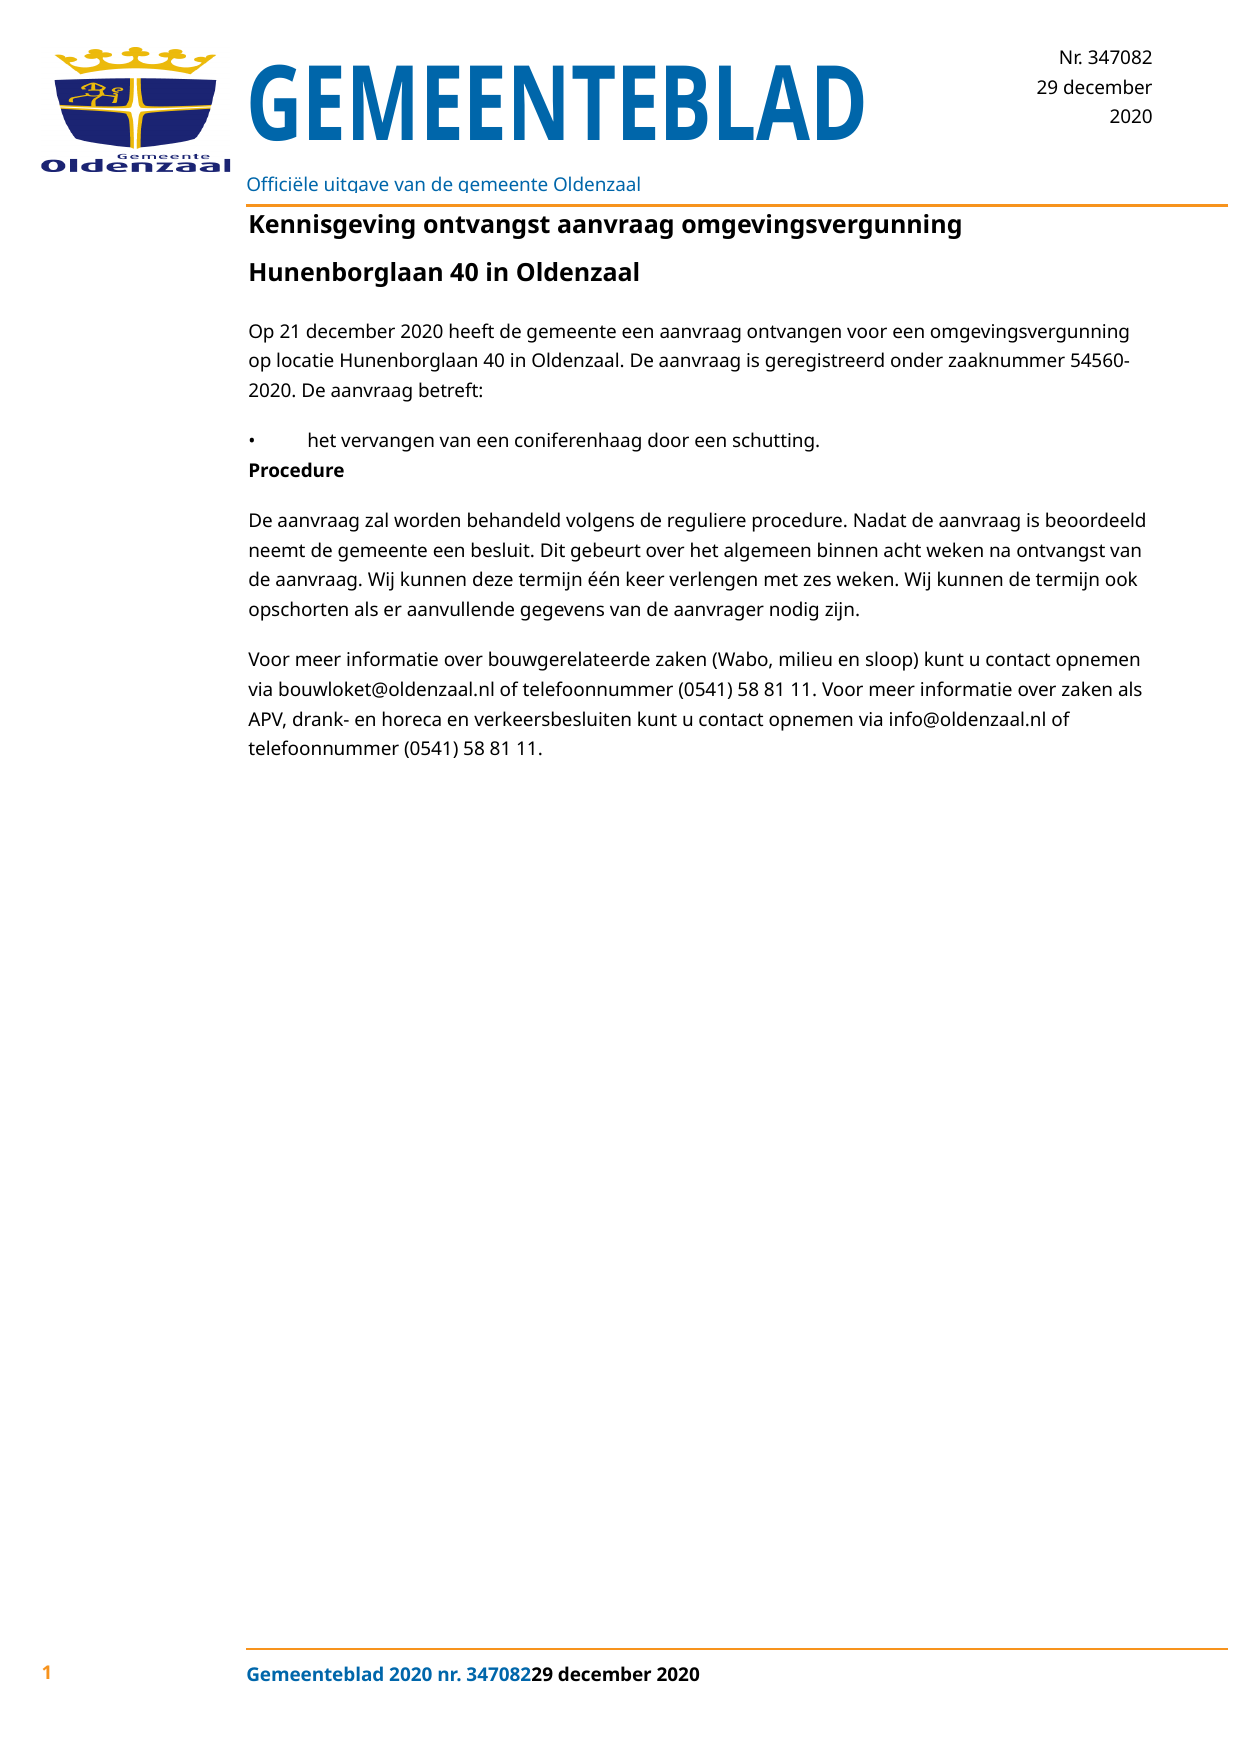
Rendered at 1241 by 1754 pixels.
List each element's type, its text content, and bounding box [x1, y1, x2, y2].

text Op 21 december 2020 heeft de gemeente een aanvraag ontvangen voor een omgevingsvergunning op locatie Hunenborglaan 40 in Oldenzaal. De aanvraag is geregistreerd onder zaaknummer 54560-2020. De aanvraag betreft: [248, 318, 1152, 403]
text Procedure [248, 457, 1152, 483]
list het vervangen van een coniferenhaag door een schutting. [248, 427, 1152, 453]
text Kennisgeving ontvangst aanvraag omgevingsvergunning Hunenborglaan 40 in Oldenzaal [248, 207, 1152, 288]
picture [41, 47, 231, 172]
text De aanvraag zal worden behandeld volgens de reguliere procedure. Nadat de aanvraag is beoordeeld neemt de gemeente een besluit. Dit gebeurt over het algemeen binnen acht weken na ontvangst van de aanvraag. Wij kunnen deze termijn één keer verlengen met zes weken. Wij kunnen de termijn ook opschorten als er aanvullende gegevens van de aanvrager nodig zijn. [248, 507, 1152, 622]
text Voor meer informatie over bouwgerelateerde zaken (Wabo, milieu en sloop) kunt u contact opnemen via bouwloket@oldenzaal.nl of telefoonnummer (0541) 58 81 11. Voor meer informatie over zaken als APV, drank- en horeca en verkeersbesluiten kunt u contact opnemen via info@oldenzaal.nl of telefoonnummer (0541) 58 81 11. [248, 647, 1152, 761]
